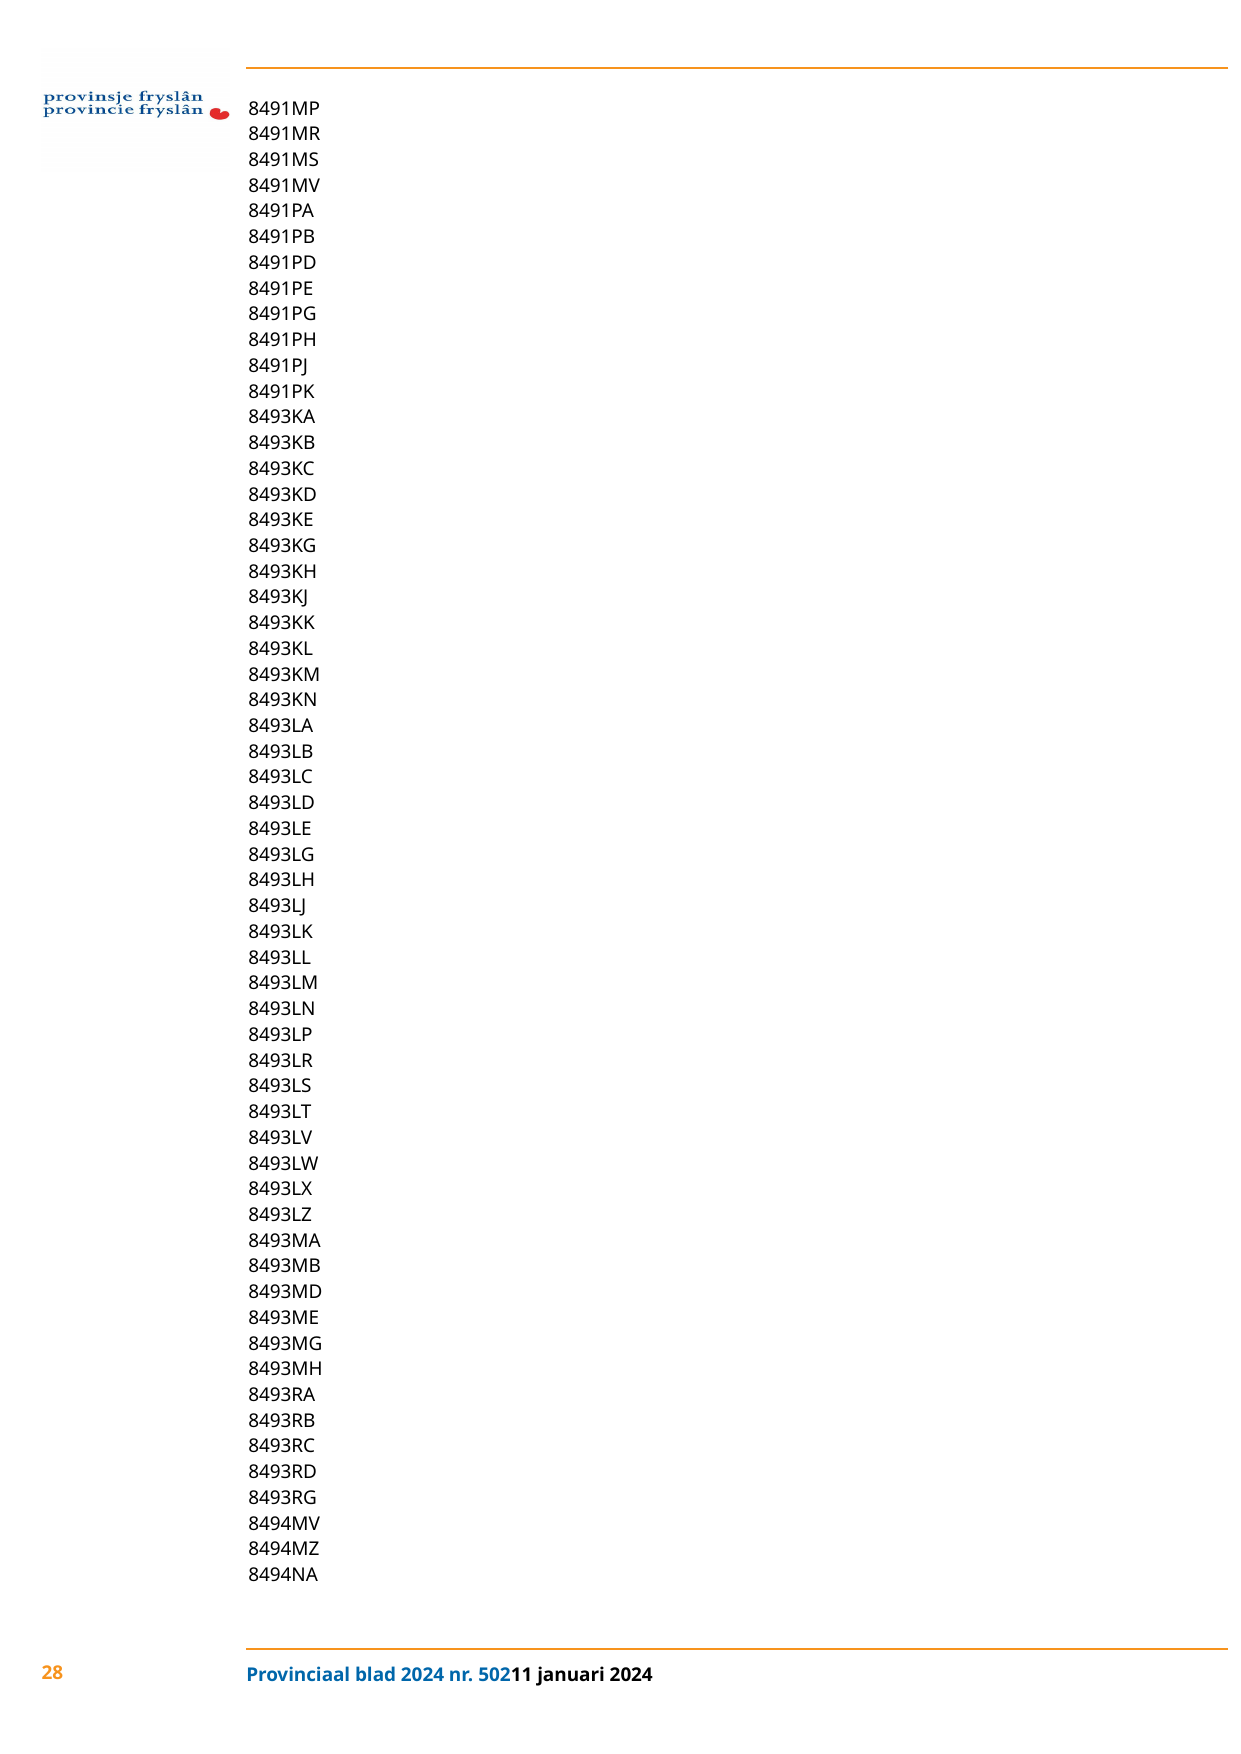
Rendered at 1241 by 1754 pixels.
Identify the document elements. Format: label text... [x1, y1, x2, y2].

table_cell 8493KH [248, 558, 1152, 584]
table_cell 8493LX [248, 1175, 1152, 1201]
table_cell 8493KE [248, 506, 1152, 532]
table_cell 8493LE [248, 815, 1152, 841]
table_cell 8491PA [248, 198, 1152, 223]
table_cell 8493MD [248, 1278, 1152, 1304]
table_cell 8491PH [248, 326, 1152, 352]
table_cell 8493KD [248, 481, 1152, 506]
table_cell 8493LP [248, 1021, 1152, 1047]
table_cell 8493RD [248, 1459, 1152, 1484]
table_cell 8494NA [248, 1561, 1152, 1587]
table_cell 8493LT [248, 1098, 1152, 1124]
table_cell 8493MA [248, 1227, 1152, 1253]
table_cell 8493LZ [248, 1201, 1152, 1227]
table_cell 8494MV [248, 1510, 1152, 1536]
table_cell 8493RB [248, 1407, 1152, 1433]
table_cell 8491MP [248, 95, 1152, 121]
table_cell 8491PK [248, 378, 1152, 403]
table_cell 8494MZ [248, 1536, 1152, 1561]
table_cell 8491PB [248, 224, 1152, 249]
table_cell 8493LC [248, 764, 1152, 789]
table_cell 8493LG [248, 841, 1152, 867]
table_cell 8491PD [248, 249, 1152, 275]
table_cell 8493RC [248, 1433, 1152, 1458]
table_cell 8493LK [248, 918, 1152, 944]
table_cell 8493LJ [248, 893, 1152, 918]
table_cell 8493KK [248, 609, 1152, 635]
table_cell 8493KJ [248, 584, 1152, 609]
table_cell 8493ME [248, 1304, 1152, 1330]
table_cell 8491MS [248, 146, 1152, 172]
table_cell 8493LR [248, 1047, 1152, 1072]
table_cell 8493LN [248, 995, 1152, 1021]
picture [41, 47, 231, 172]
table_cell 8493RA [248, 1381, 1152, 1407]
table_cell 8493LB [248, 738, 1152, 764]
table_cell 8493LV [248, 1124, 1152, 1150]
table_cell 8493KA [248, 404, 1152, 429]
table_cell 8493LW [248, 1150, 1152, 1175]
table_cell 8493KB [248, 429, 1152, 455]
table_cell 8493KN [248, 687, 1152, 712]
table_cell 8493KL [248, 635, 1152, 661]
table_cell 8493MB [248, 1253, 1152, 1278]
table_cell 8493LD [248, 790, 1152, 815]
table_cell 8491PE [248, 275, 1152, 301]
table_cell 8493LA [248, 712, 1152, 738]
table_cell 8493LS [248, 1073, 1152, 1098]
table_cell 8491MR [248, 121, 1152, 146]
table_cell 8493MH [248, 1356, 1152, 1381]
table_cell 8493KM [248, 661, 1152, 687]
table_cell 8493LH [248, 867, 1152, 892]
table_cell 8493LM [248, 970, 1152, 995]
table_cell 8493RG [248, 1484, 1152, 1510]
table_cell 8491PJ [248, 352, 1152, 378]
table_cell 8491PG [248, 301, 1152, 326]
table_cell 8493KC [248, 455, 1152, 481]
table_cell 8493LL [248, 944, 1152, 969]
table_cell 8493MG [248, 1330, 1152, 1356]
table_cell 8493KG [248, 532, 1152, 558]
table_cell 8491MV [248, 172, 1152, 198]
